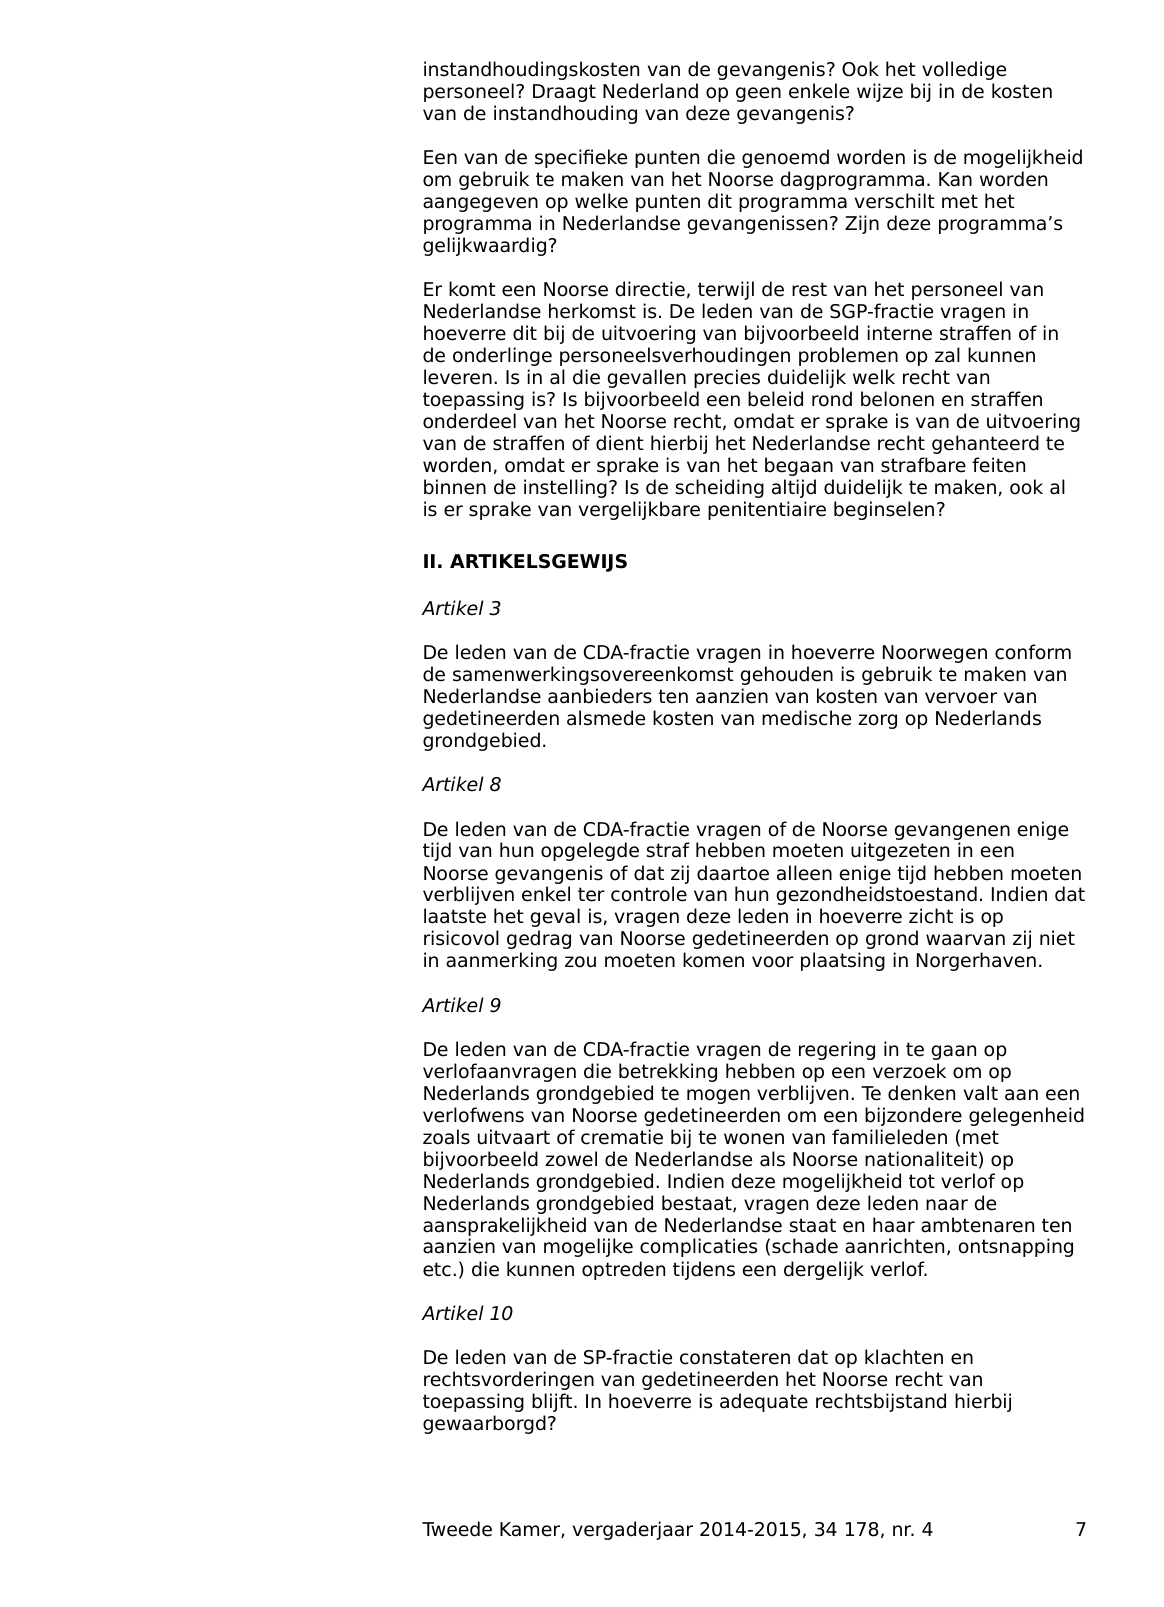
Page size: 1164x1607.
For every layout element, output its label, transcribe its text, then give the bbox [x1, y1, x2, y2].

subtitle Artikel 10 [422, 1303, 1087, 1324]
subtitle Artikel 8 [422, 774, 1087, 796]
subtitle II. ARTIKELSGEWIJS [422, 551, 1087, 573]
text instandhoudingskosten van de gevangenis? Ook het volledige personeel? Draagt Nederland op geen enkele wijze bij in de kosten van de instandhouding van deze gevangenis? [422, 59, 1087, 125]
text Een van de specifieke punten die genoemd worden is de mogelijkheid om gebruik te maken van het Noorse dagprogramma. Kan worden aangegeven op welke punten dit programma verschilt met het programma in Nederlandse gevangenissen? Zijn deze programma’s gelijkwaardig? [422, 147, 1087, 257]
subtitle Artikel 9 [422, 994, 1087, 1016]
text De leden van de CDA-fractie vragen of de Noorse gevangenen enige tijd van hun opgelegde straf hebben moeten uitgezeten in een Noorse gevangenis of dat zij daartoe alleen enige tijd hebben moeten verblijven enkel ter controle van hun gezondheidstoestand. Indien dat laatste het geval is, vragen deze leden in hoeverre zicht is op risicovol gedrag van Noorse gedetineerden op grond waarvan zij niet in aanmerking zou moeten komen voor plaatsing in Norgerhaven. [422, 818, 1087, 972]
text Er komt een Noorse directie, terwijl de rest van het personeel van Nederlandse herkomst is. De leden van de SGP-fractie vragen in hoeverre dit bij de uitvoering van bijvoorbeeld interne straffen of in de onderlinge personeelsverhoudingen problemen op zal kunnen leveren. Is in al die gevallen precies duidelijk welk recht van toepassing is? Is bijvoorbeeld een beleid rond belonen en straffen onderdeel van het Noorse recht, omdat er sprake is van de uitvoering van de straffen of dient hierbij het Nederlandse recht gehanteerd te worden, omdat er sprake is van het begaan van strafbare feiten binnen de instelling? Is de scheiding altijd duidelijk te maken, ook al is er sprake van vergelijkbare penitentiaire beginselen? [422, 279, 1087, 521]
text De leden van de CDA-fractie vragen in hoeverre Noorwegen conform de samenwerkingsovereenkomst gehouden is gebruik te maken van Nederlandse aanbieders ten aanzien van kosten van vervoer van gedetineerden alsmede kosten van medische zorg op Nederlands grondgebied. [422, 642, 1087, 752]
text De leden van de SP-fractie constateren dat op klachten en rechtsvorderingen van gedetineerden het Noorse recht van toepassing blijft. In hoeverre is adequate rechtsbijstand hierbij gewaarborgd? [422, 1347, 1087, 1435]
subtitle Artikel 3 [422, 598, 1087, 620]
text De leden van de CDA-fractie vragen de regering in te gaan op verlofaanvragen die betrekking hebben op een verzoek om op Nederlands grondgebied te mogen verblijven. Te denken valt aan een verlofwens van Noorse gedetineerden om een bijzondere gelegenheid zoals uitvaart of crematie bij te wonen van familieleden (met bijvoorbeeld zowel de Nederlandse als Noorse nationaliteit) op Nederlands grondgebied. Indien deze mogelijkheid tot verlof op Nederlands grondgebied bestaat, vragen deze leden naar de aansprakelijkheid van de Nederlandse staat en haar ambtenaren ten aanzien van mogelijke complicaties (schade aanrichten, ontsnapping etc.) die kunnen optreden tijdens een dergelijk verlof. [422, 1039, 1087, 1280]
